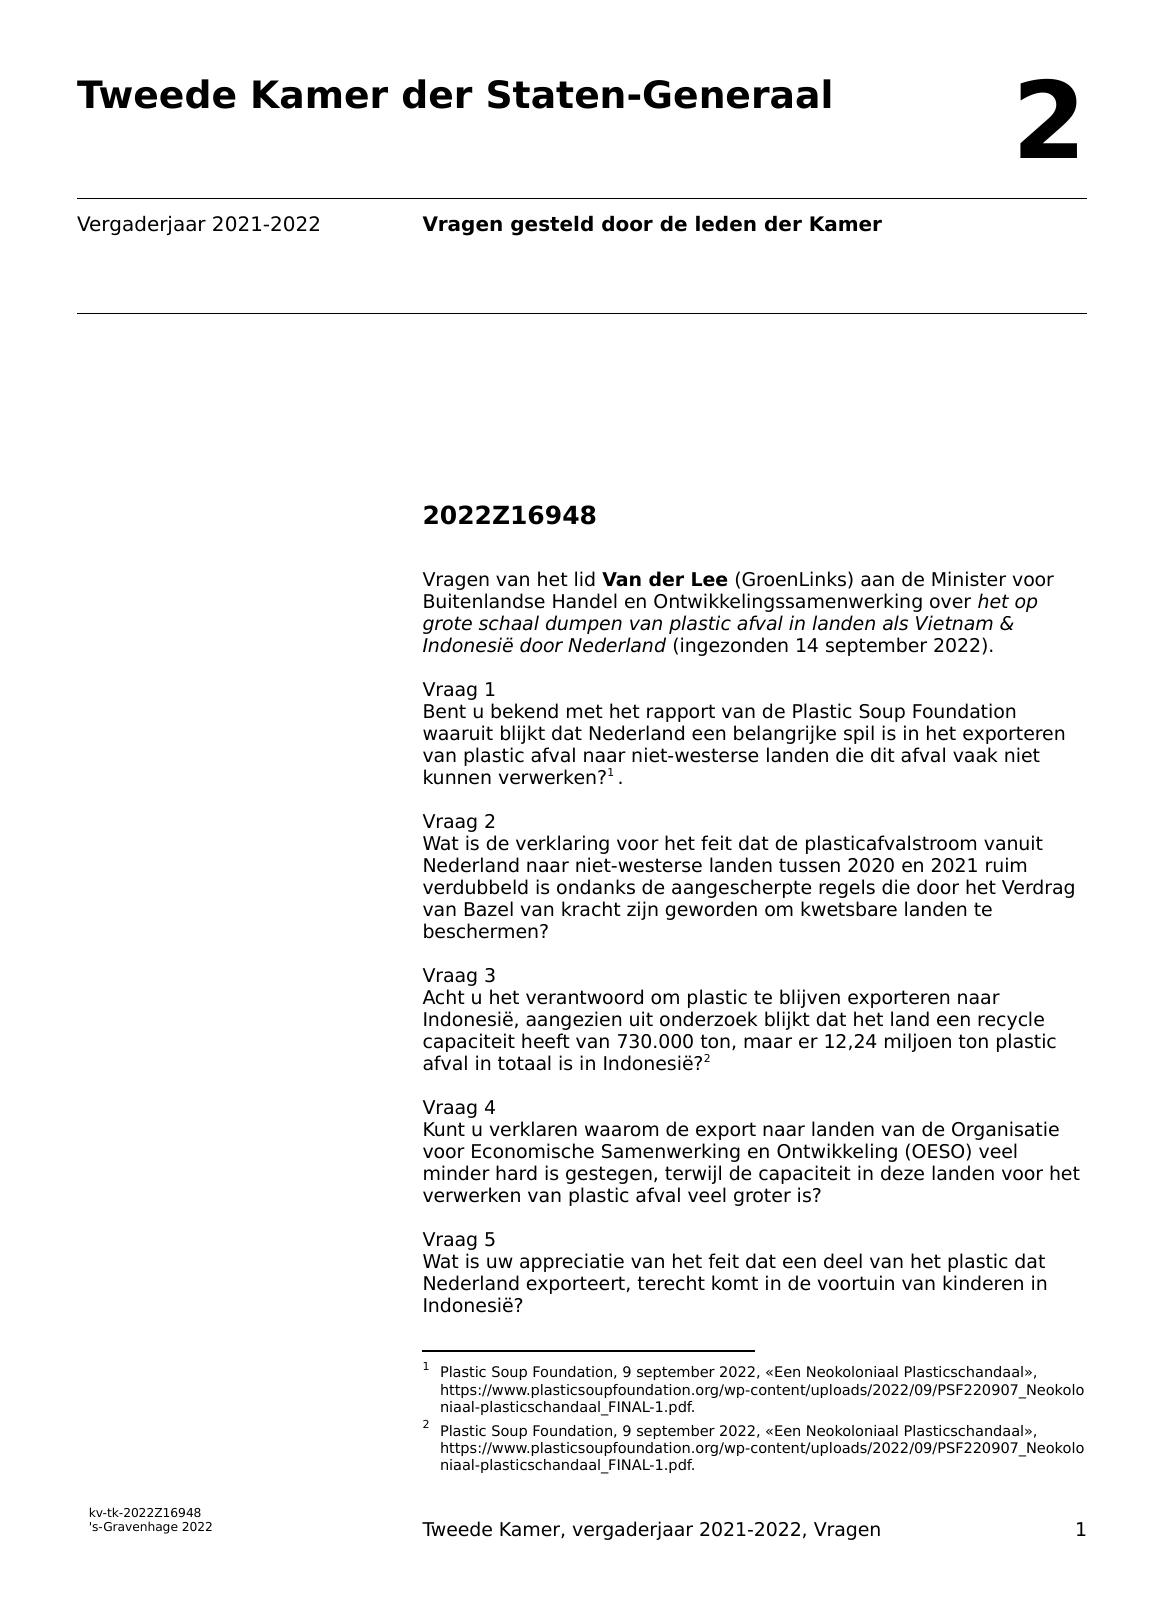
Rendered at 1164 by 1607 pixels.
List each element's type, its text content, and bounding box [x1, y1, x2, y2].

text Vragen van het lid Van der Lee (GroenLinks) aan de Minister voor Buitenlandse Handel en Ontwikkelingssamenwerking over het op grote schaal dumpen van plastic afval in landen als Vietnam & Indonesië door Nederland (ingezonden 14 september 2022). [422, 569, 1087, 657]
text Plastic Soup Foundation, 9 september 2022, «Een Neokoloniaal Plasticschandaal», https://www.plasticsoupfoundation.org/wp-content/uploads/2022/09/PSF220907_Neokoloniaal-plasticschandaal_FINAL-1.pdf. [422, 1418, 1087, 1474]
table_cell Vragen gesteld door de leden der Kamer [422, 199, 1087, 313]
text Vraag 1 [422, 679, 1087, 701]
table_header 2 [886, 59, 1087, 198]
text Wat is de verklaring voor het feit dat de plasticafvalstroom vanuit Nederland naar niet-westerse landen tussen 2020 en 2021 ruim verdubbeld is ondanks de aangescherpte regels die door het Verdrag van Bazel van kracht zijn geworden om kwetsbare landen te beschermen? [422, 833, 1087, 943]
text 2022Z16948 [422, 501, 1087, 531]
text Acht u het verantwoord om plastic te blijven exporteren naar Indonesië, aangezien uit onderzoek blijkt dat het land een recycle capaciteit heeft van 730.000 ton, maar er 12,24 miljoen ton plastic afval in totaal is in Indonesië? [422, 987, 1087, 1075]
text Plastic Soup Foundation, 9 september 2022, «Een Neokoloniaal Plasticschandaal», https://www.plasticsoupfoundation.org/wp-content/uploads/2022/09/PSF220907_Neokoloniaal-plasticschandaal_FINAL-1.pdf. [422, 1360, 1087, 1416]
text kv-tk-2022Z16948 [88, 1506, 323, 1520]
text Kunt u verklaren waarom de export naar landen van de Organisatie voor Economische Samenwerking en Ontwikkeling (OESO) veel minder hard is gestegen, terwijl de capaciteit in deze landen voor het verwerken van plastic afval veel groter is? [422, 1119, 1087, 1207]
text Vraag 3 [422, 965, 1087, 987]
text Vraag 4 [422, 1097, 1087, 1119]
table_header Tweede Kamer der Staten-Generaal [77, 59, 886, 198]
text 's-Gravenhage 2022 [88, 1520, 323, 1534]
table_cell Vergaderjaar 2021-2022 [77, 199, 422, 313]
text Vraag 5 [422, 1229, 1087, 1251]
text Vraag 2 [422, 811, 1087, 833]
text Bent u bekend met het rapport van de Plastic Soup Foundation waaruit blijkt dat Nederland een belangrijke spil is in het exporteren van plastic afval naar niet-westerse landen die dit afval vaak niet kunnen verwerken?. [422, 701, 1087, 789]
text Wat is uw appreciatie van het feit dat een deel van het plastic dat Nederland exporteert, terecht komt in de voortuin van kinderen in Indonesië? [422, 1251, 1087, 1317]
